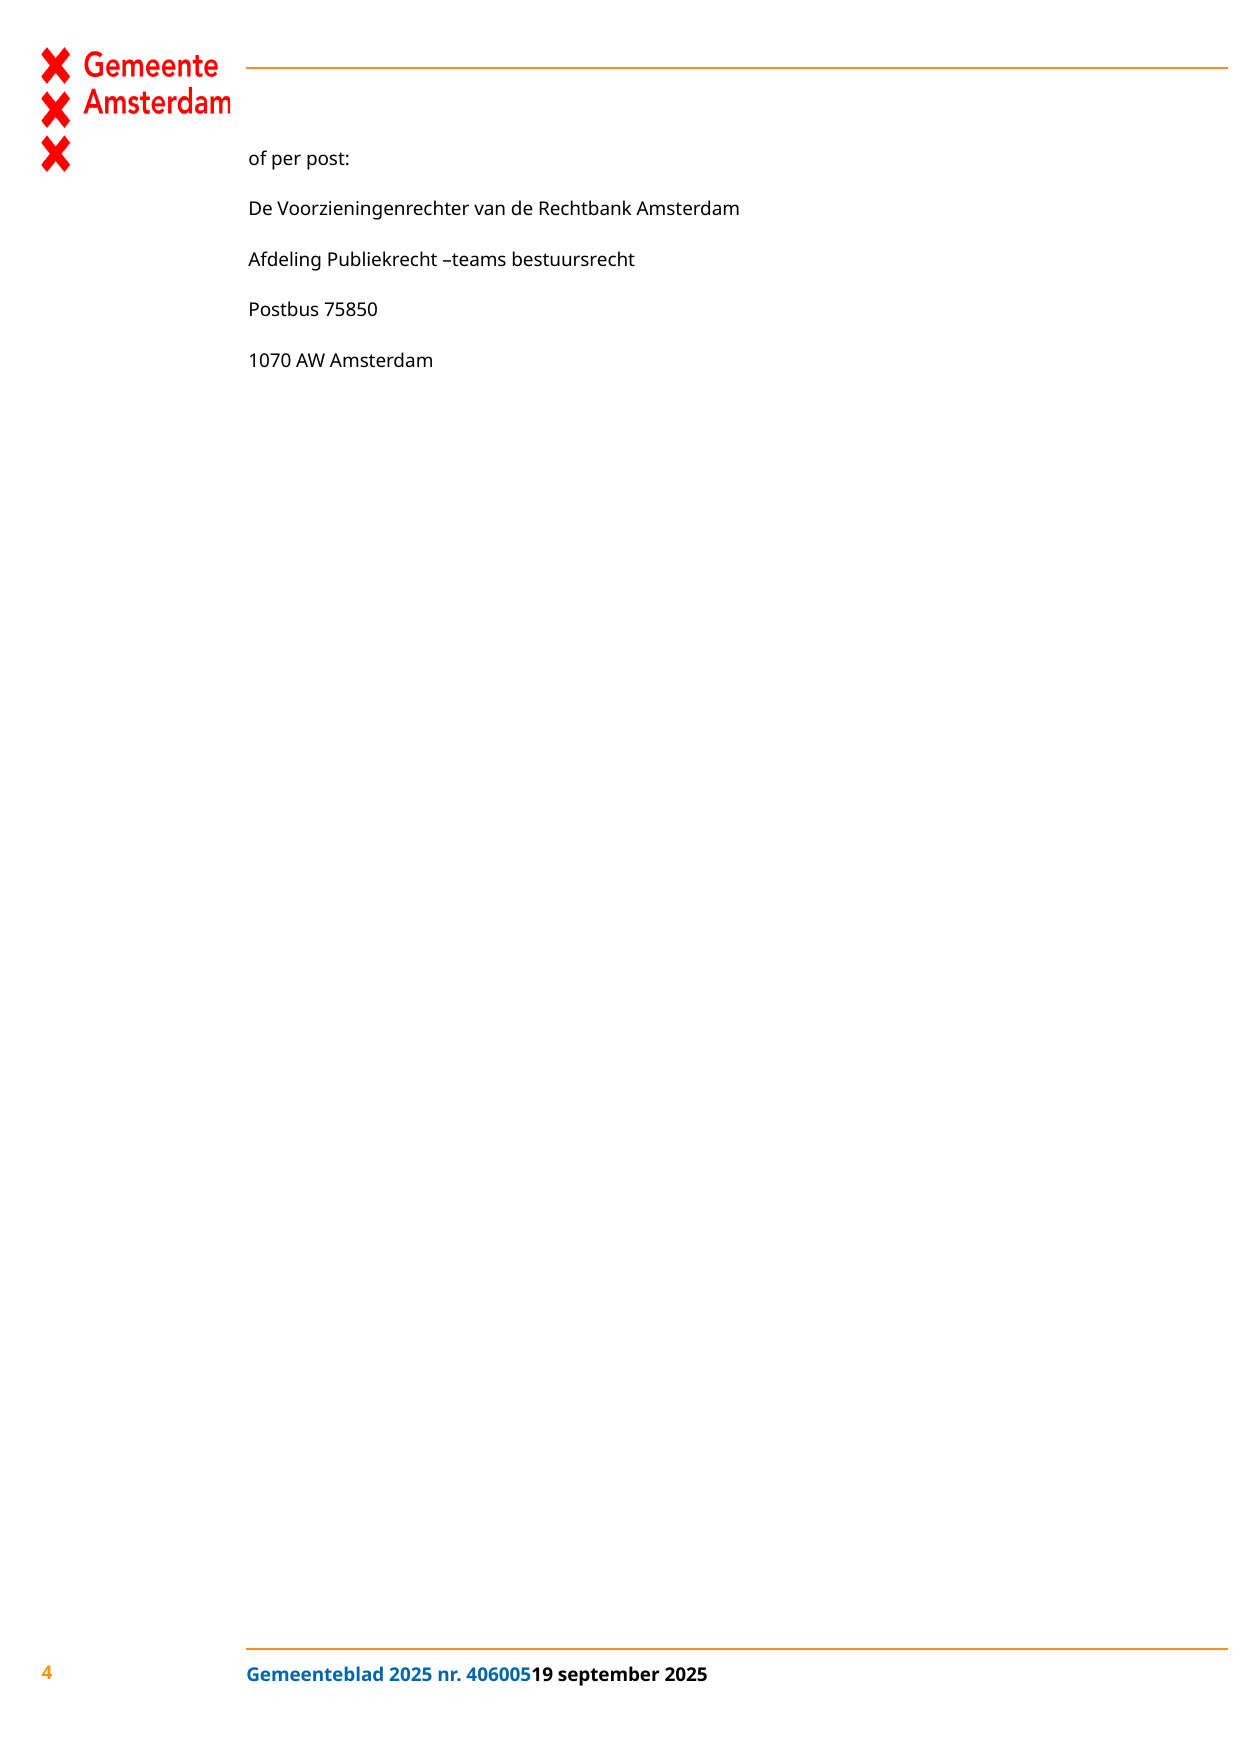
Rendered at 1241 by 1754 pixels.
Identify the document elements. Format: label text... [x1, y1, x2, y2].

text 1070 AW Amsterdam [248, 347, 1152, 373]
picture [41, 47, 231, 172]
text Postbus 75850 [248, 296, 1152, 322]
text De Voorzieningenrechter van de Rechtbank Amsterdam [248, 196, 1152, 221]
text of per post: [248, 145, 1152, 171]
text Afdeling Publiekrecht –teams bestuursrecht [248, 246, 1152, 272]
